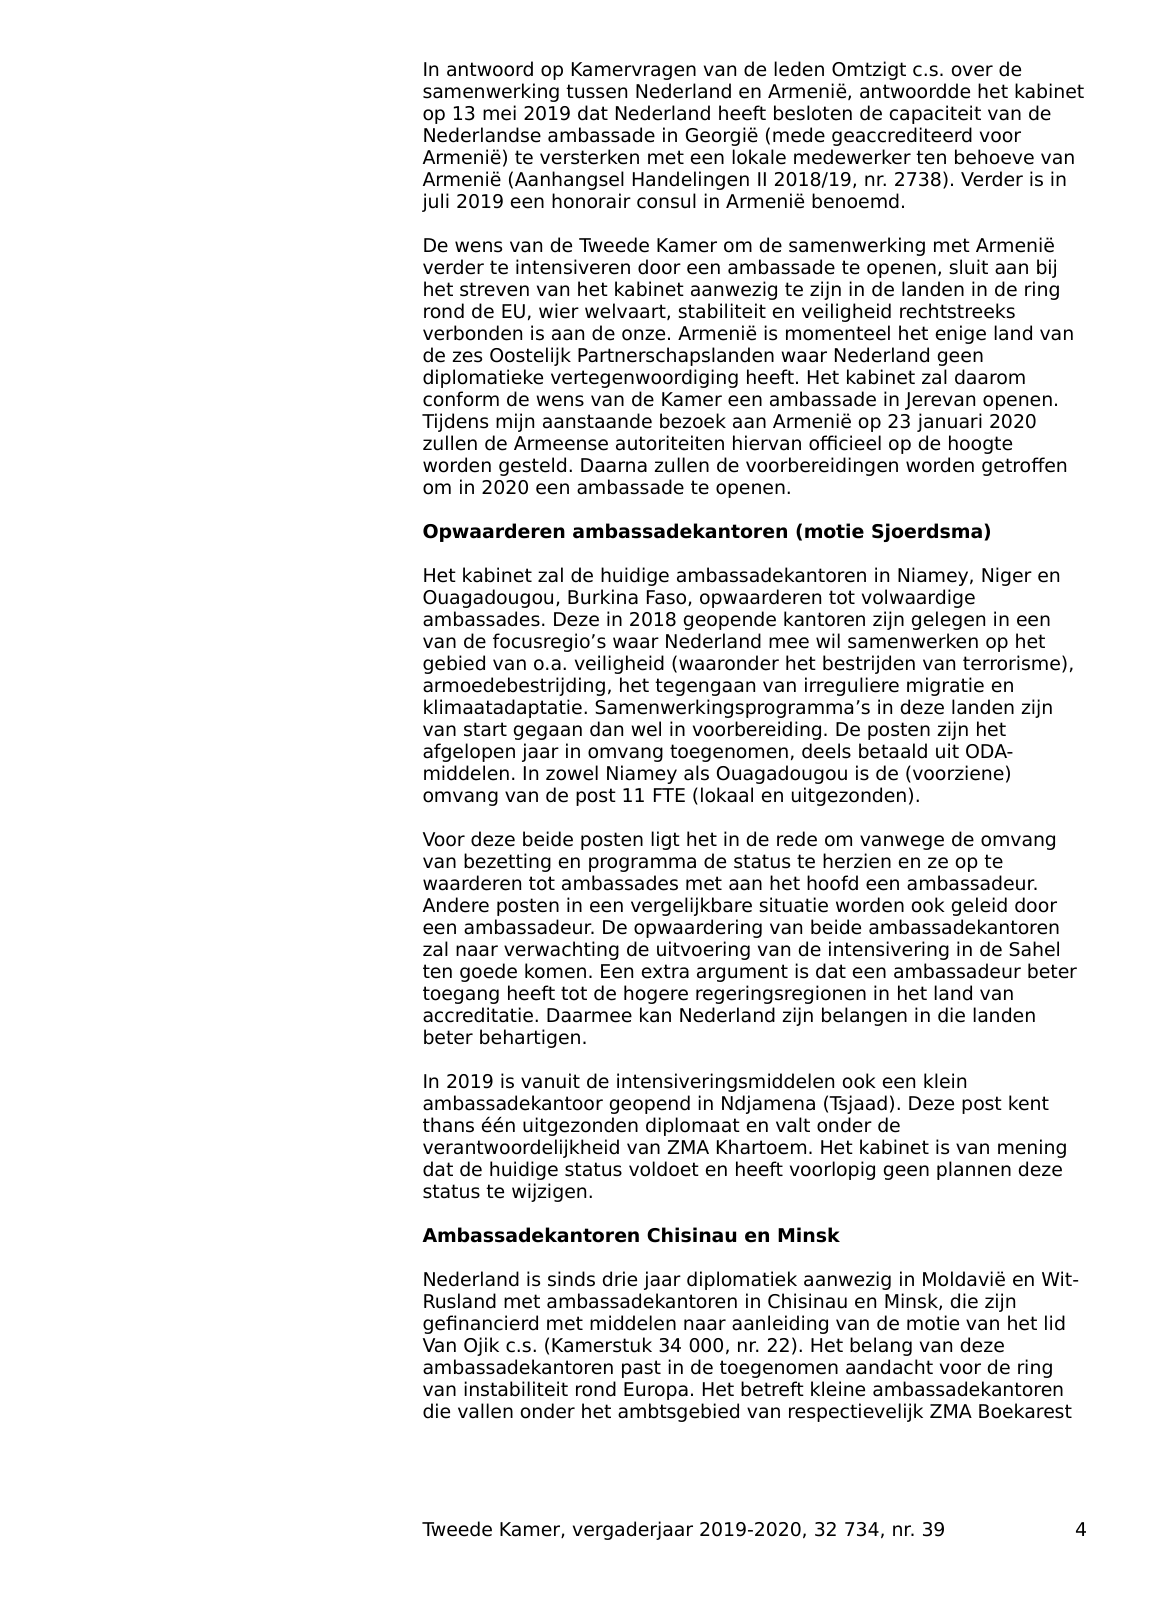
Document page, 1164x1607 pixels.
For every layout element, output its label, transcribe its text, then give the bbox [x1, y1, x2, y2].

text In 2019 is vanuit de intensiveringsmiddelen ook een klein ambassadekantoor geopend in Ndjamena (Tsjaad). Deze post kent thans één uitgezonden diplomaat en valt onder de verantwoordelijkheid van ZMA Khartoem. Het kabinet is van mening dat de huidige status voldoet en heeft voorlopig geen plannen deze status te wijzigen. [422, 1071, 1087, 1203]
text In antwoord op Kamervragen van de leden Omtzigt c.s. over de samenwerking tussen Nederland en Armenië, antwoordde het kabinet op 13 mei 2019 dat Nederland heeft besloten de capaciteit van de Nederlandse ambassade in Georgië (mede geaccrediteerd voor Armenië) te versterken met een lokale medewerker ten behoeve van Armenië (Aanhangsel Handelingen II 2018/19, nr. 2738). Verder is in juli 2019 een honorair consul in Armenië benoemd. [422, 59, 1087, 213]
text Het kabinet zal de huidige ambassadekantoren in Niamey, Niger en Ouagadougou, Burkina Faso, opwaarderen tot volwaardige ambassades. Deze in 2018 geopende kantoren zijn gelegen in een van de focusregio’s waar Nederland mee wil samenwerken op het gebied van o.a. veiligheid (waaronder het bestrijden van terrorisme), armoedebestrijding, het tegengaan van irreguliere migratie en klimaatadaptatie. Samenwerkingsprogramma’s in deze landen zijn van start gegaan dan wel in voorbereiding. De posten zijn het afgelopen jaar in omvang toegenomen, deels betaald uit ODA-middelen. In zowel Niamey als Ouagadougou is de (voorziene) omvang van de post 11 FTE (lokaal en uitgezonden). [422, 565, 1087, 807]
text Nederland is sinds drie jaar diplomatiek aanwezig in Moldavië en Wit-Rusland met ambassadekantoren in Chisinau en Minsk, die zijn gefinancierd met middelen naar aanleiding van de motie van het lid Van Ojik c.s. (Kamerstuk 34 000, nr. 22). Het belang van deze ambassadekantoren past in de toegenomen aandacht voor de ring van instabiliteit rond Europa. Het betreft kleine ambassadekantoren die vallen onder het ambtsgebied van respectievelijk ZMA Boekarest [422, 1269, 1087, 1423]
subtitle Opwaarderen ambassadekantoren (motie Sjoerdsma) [422, 521, 1087, 543]
text De wens van de Tweede Kamer om de samenwerking met Armenië verder te intensiveren door een ambassade te openen, sluit aan bij het streven van het kabinet aanwezig te zijn in de landen in de ring rond de EU, wier welvaart, stabiliteit en veiligheid rechtstreeks verbonden is aan de onze. Armenië is momenteel het enige land van de zes Oostelijk Partnerschapslanden waar Nederland geen diplomatieke vertegenwoordiging heeft. Het kabinet zal daarom conform de wens van de Kamer een ambassade in Jerevan openen. Tijdens mijn aanstaande bezoek aan Armenië op 23 januari 2020 zullen de Armeense autoriteiten hiervan officieel op de hoogte worden gesteld. Daarna zullen de voorbereidingen worden getroffen om in 2020 een ambassade te openen. [422, 235, 1087, 499]
subtitle Ambassadekantoren Chisinau en Minsk [422, 1225, 1087, 1247]
text Voor deze beide posten ligt het in de rede om vanwege de omvang van bezetting en programma de status te herzien en ze op te waarderen tot ambassades met aan het hoofd een ambassadeur. Andere posten in een vergelijkbare situatie worden ook geleid door een ambassadeur. De opwaardering van beide ambassadekantoren zal naar verwachting de uitvoering van de intensivering in de Sahel ten goede komen. Een extra argument is dat een ambassadeur beter toegang heeft tot de hogere regeringsregionen in het land van accreditatie. Daarmee kan Nederland zijn belangen in die landen beter behartigen. [422, 829, 1087, 1049]
